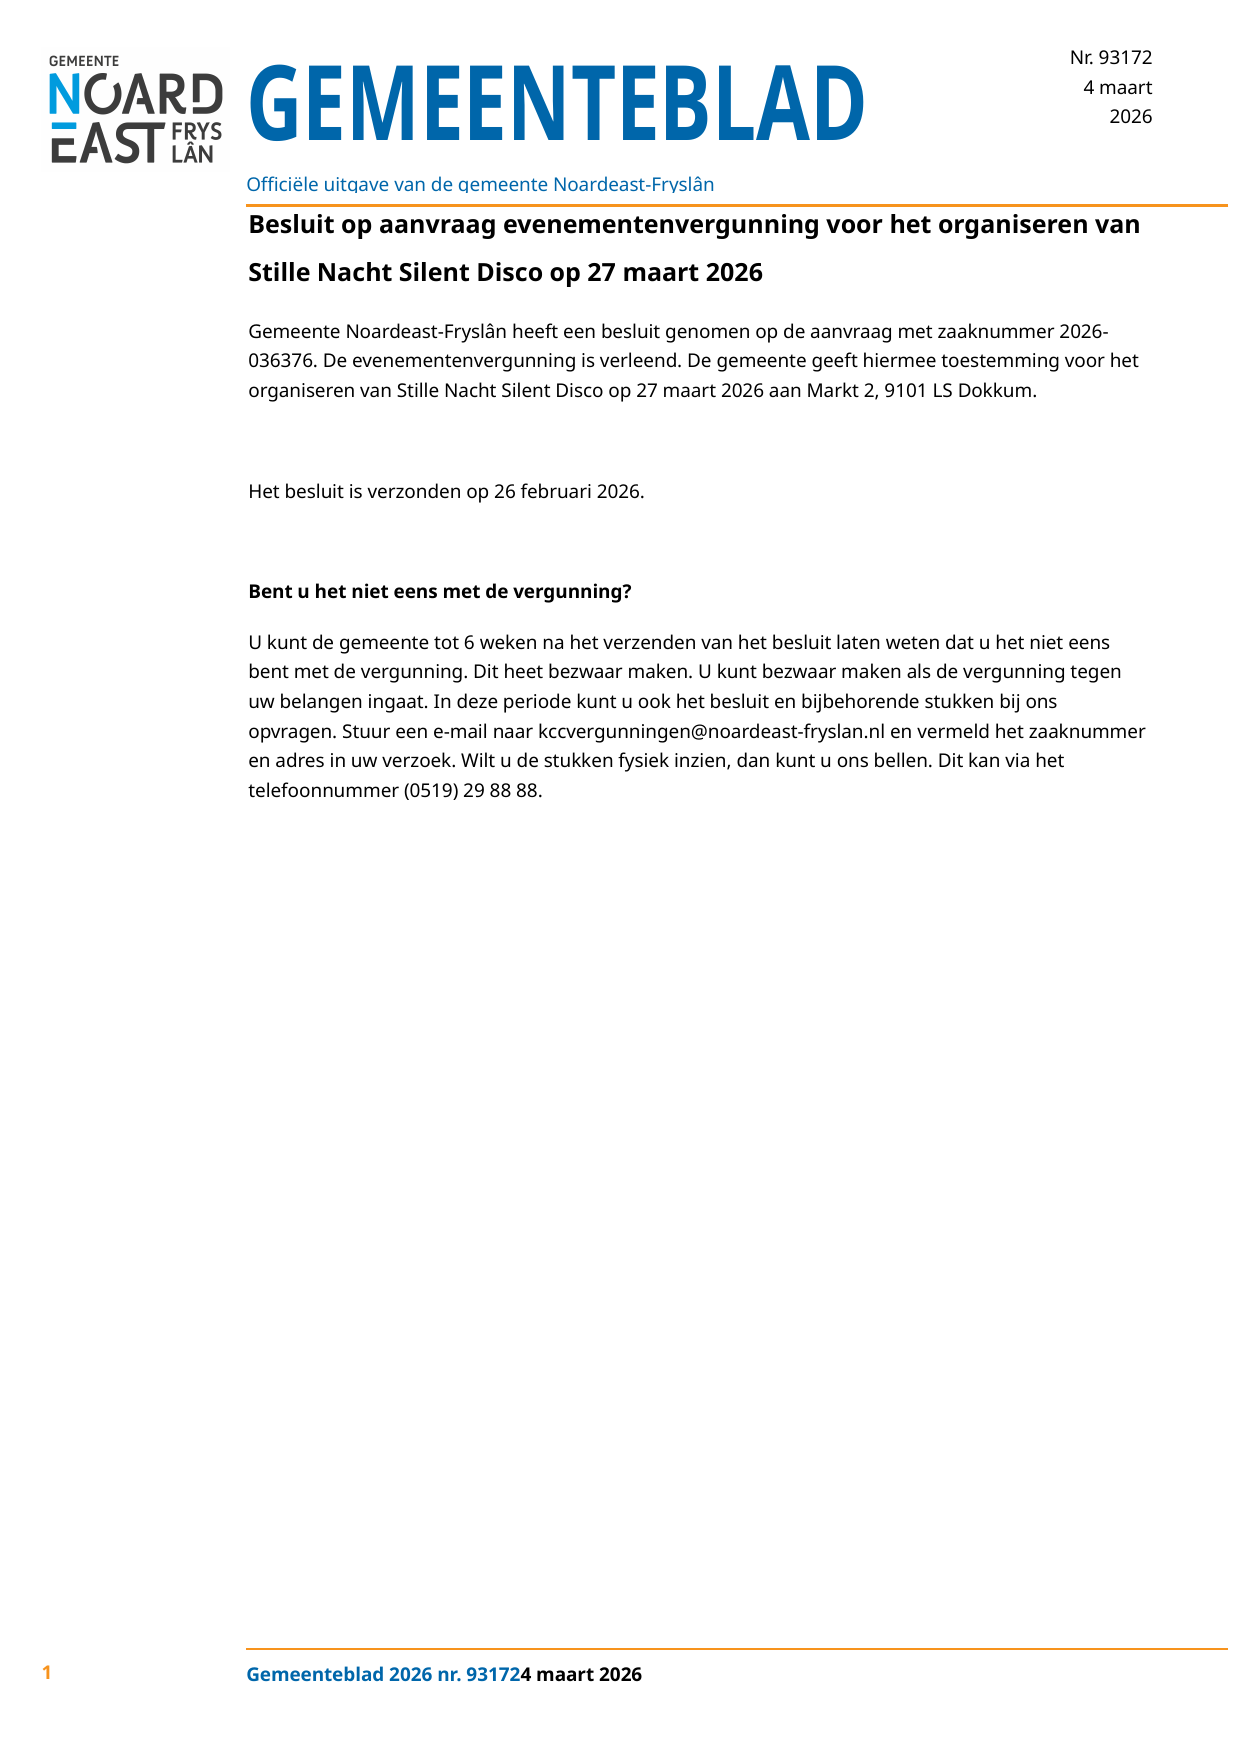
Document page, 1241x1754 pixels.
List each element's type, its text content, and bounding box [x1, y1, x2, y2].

text Het besluit is verzonden op 26 februari 2026. [248, 478, 1152, 504]
picture [41, 47, 231, 172]
text Besluit op aanvraag evenementenvergunning voor het organiseren van Stille Nacht Silent Disco op 27 maart 2026 [248, 207, 1152, 288]
text Bent u het niet eens met de vergunning? [248, 579, 1152, 604]
text Gemeente Noardeast-Fryslân heeft een besluit genomen op de aanvraag met zaaknummer 2026-036376. De evenementenvergunning is verleend. De gemeente geeft hiermee toestemming voor het organiseren van Stille Nacht Silent Disco op 27 maart 2026 aan Markt 2, 9101 LS Dokkum. [248, 318, 1152, 403]
text U kunt de gemeente tot 6 weken na het verzenden van het besluit laten weten dat u het niet eens bent met de vergunning. Dit heet bezwaar maken. U kunt bezwaar maken als de vergunning tegen uw belangen ingaat. In deze periode kunt u ook het besluit en bijbehorende stukken bij ons opvragen. Stuur een e-mail naar kccvergunningen@noardeast-fryslan.nl en vermeld het zaaknummer en adres in uw verzoek. Wilt u de stukken fysiek inzien, dan kunt u ons bellen. Dit kan via het telefoonnummer (0519) 29 88 88. [248, 629, 1152, 803]
